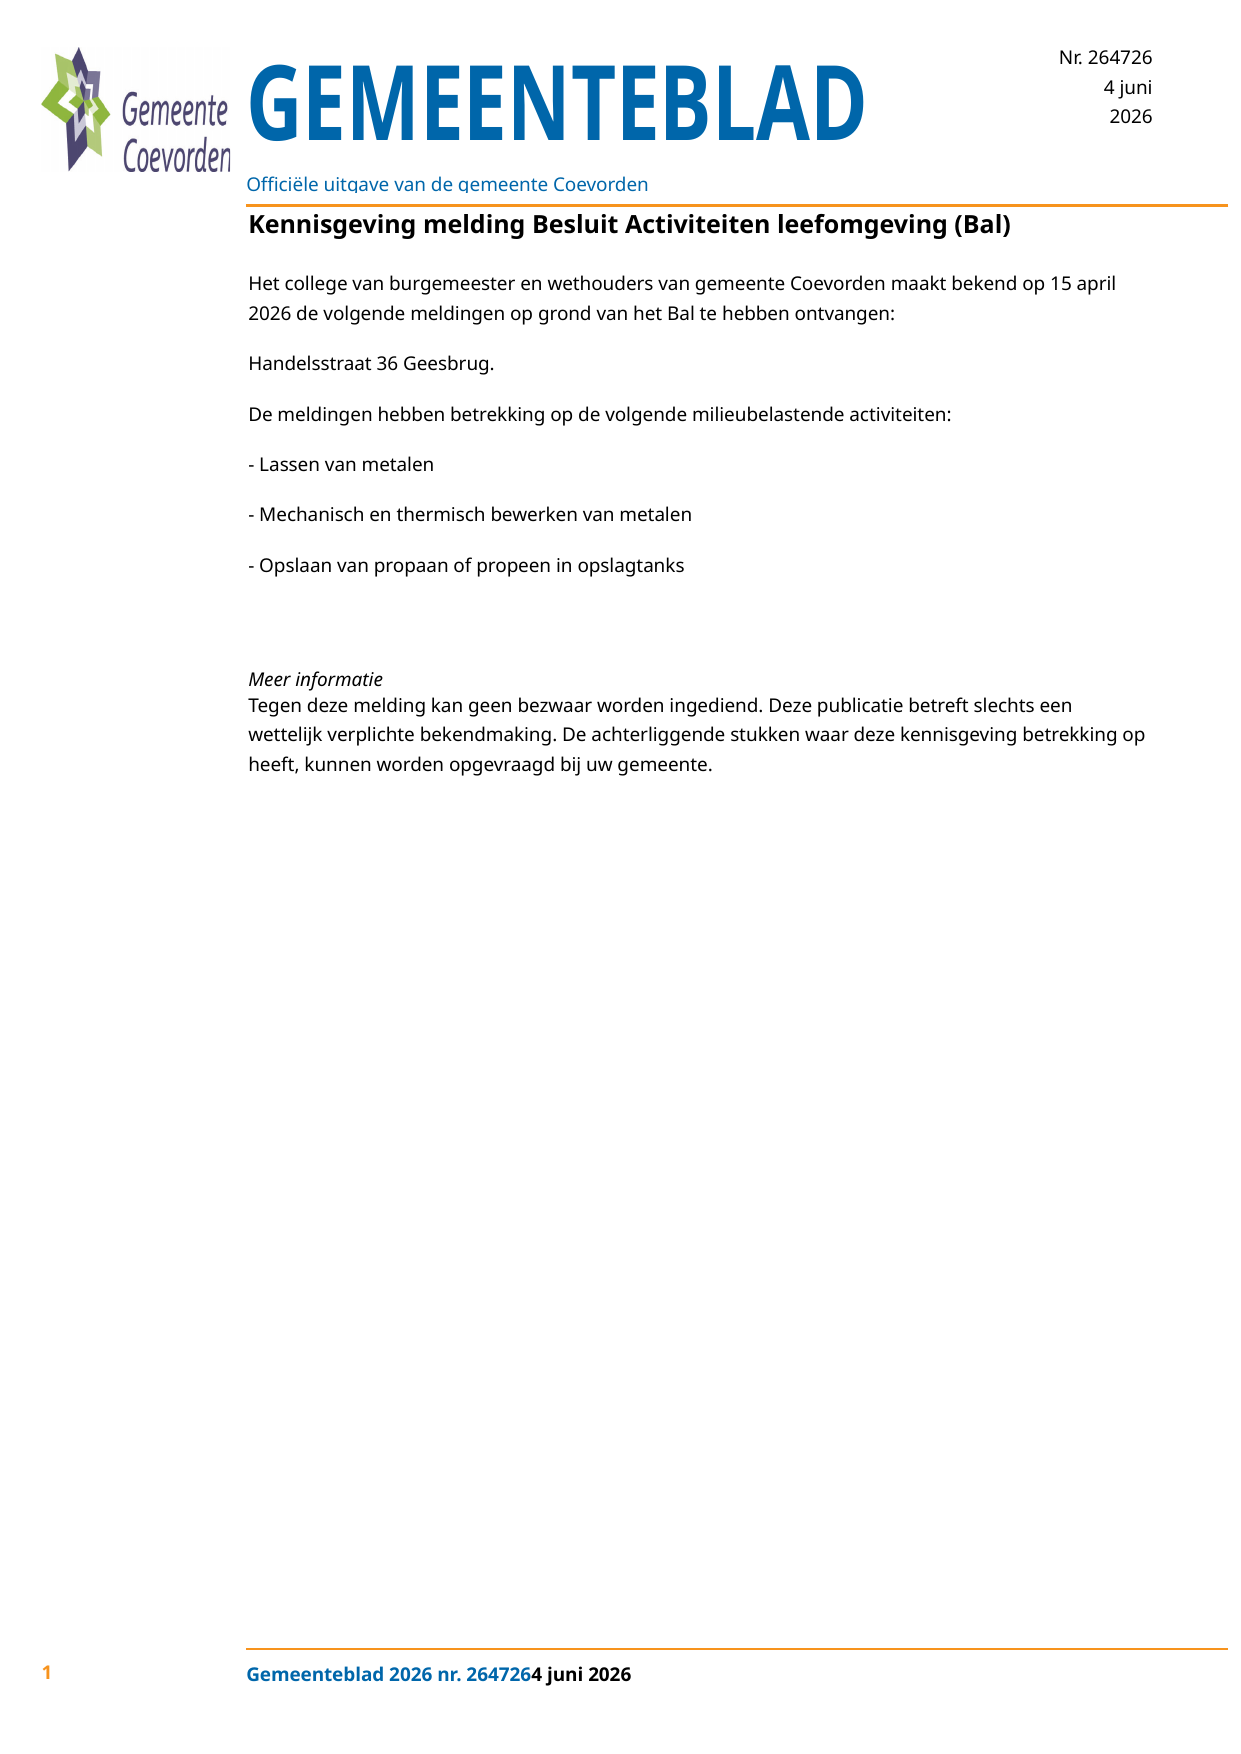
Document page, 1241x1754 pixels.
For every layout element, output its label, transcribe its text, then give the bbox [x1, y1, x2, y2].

text Handelsstraat 36 Geesbrug. [248, 350, 1152, 376]
text Meer informatie [248, 666, 1152, 692]
text Het college van burgemeester en wethouders van gemeente Coevorden maakt bekend op 15 april 2026 de volgende meldingen op grond van het Bal te hebben ontvangen: [248, 270, 1152, 326]
text - Mechanisch en thermisch bewerken van metalen [248, 502, 1152, 527]
text Tegen deze melding kan geen bezwaar worden ingediend. Deze publicatie betreft slechts een wettelijk verplichte bekendmaking. De achterliggende stukken waar deze kennisgeving betrekking op heeft, kunnen worden opgevraagd bij uw gemeente. [248, 692, 1152, 777]
picture [41, 47, 231, 172]
text - Opslaan van propaan of propeen in opslagtanks [248, 552, 1152, 578]
text - Lassen van metalen [248, 451, 1152, 477]
text De meldingen hebben betrekking op de volgende milieubelastende activiteiten: [248, 401, 1152, 426]
text Kennisgeving melding Besluit Activiteiten leefomgeving (Bal) [248, 207, 1152, 241]
